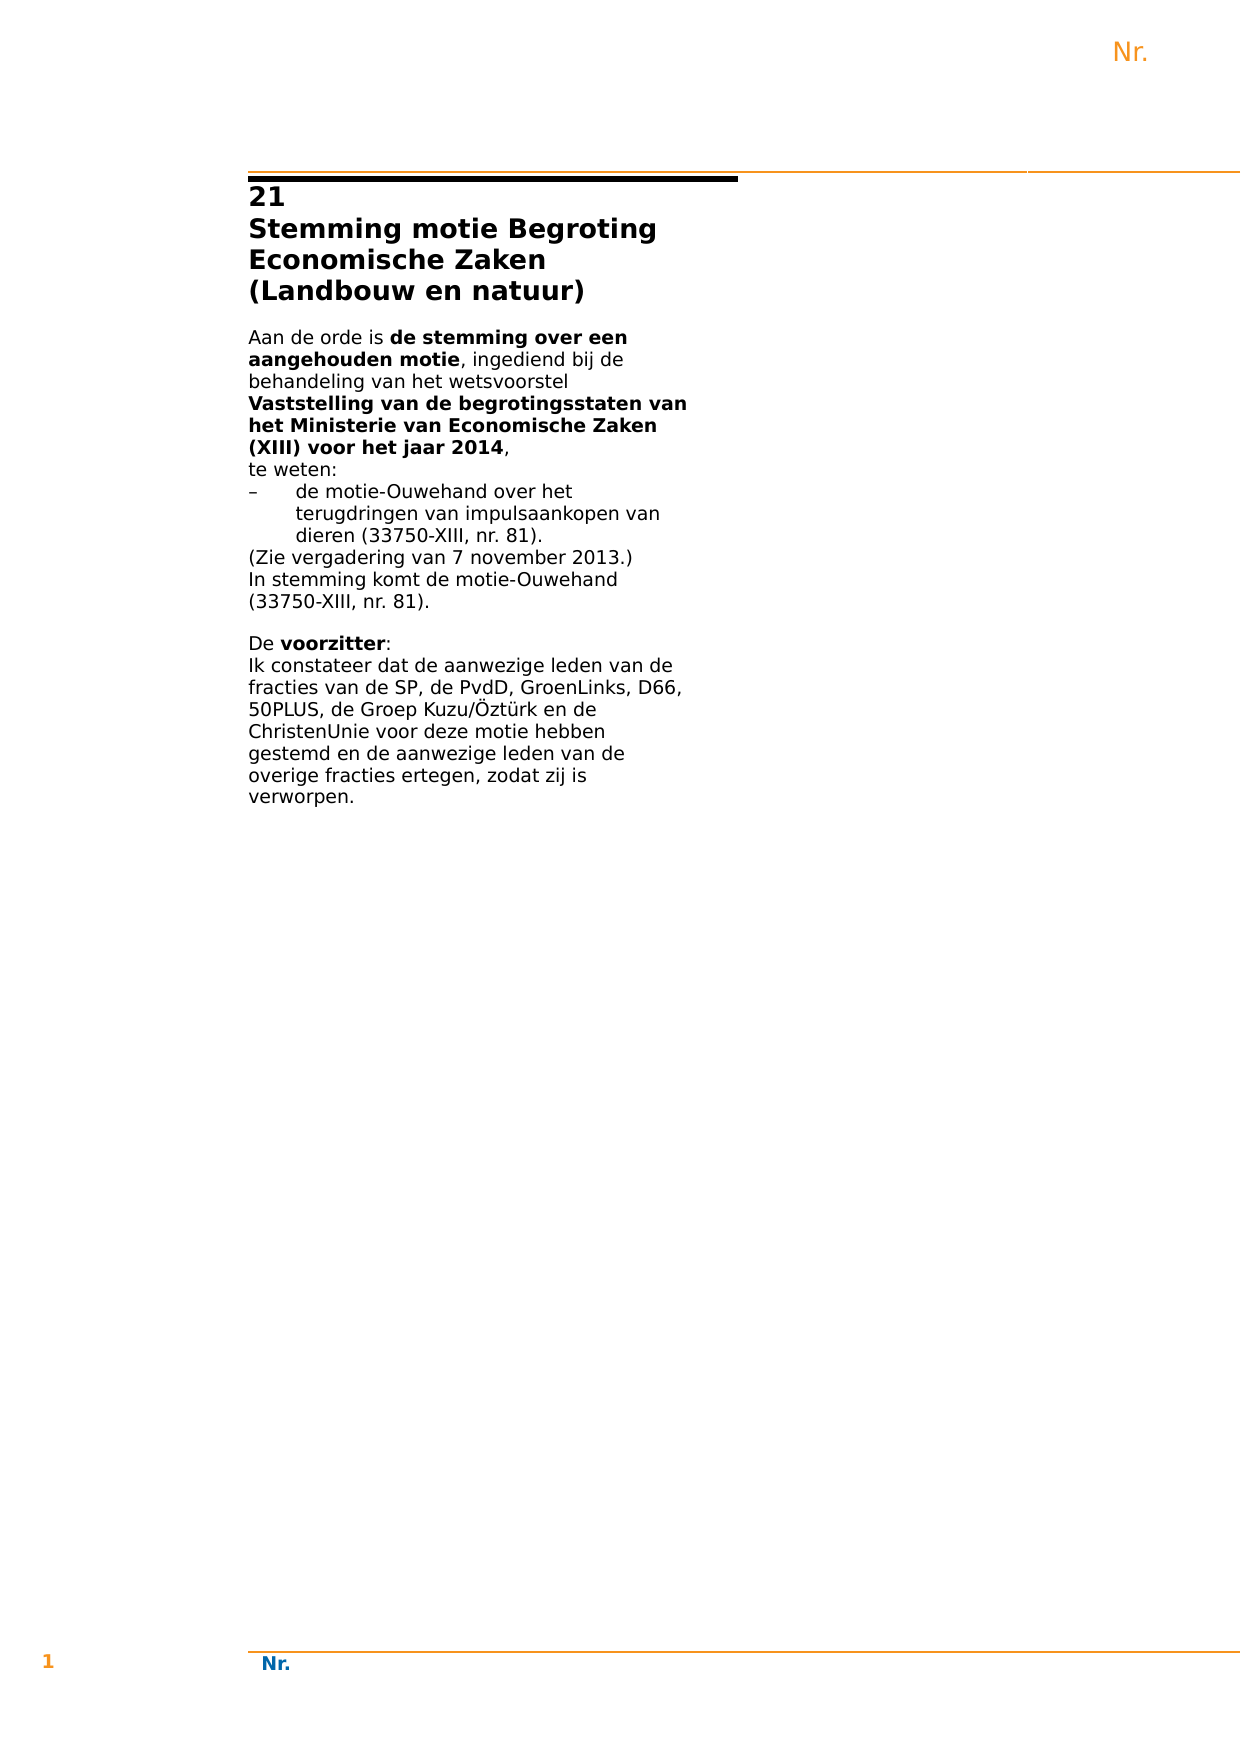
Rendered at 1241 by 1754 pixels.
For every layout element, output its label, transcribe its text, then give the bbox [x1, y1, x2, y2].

title 21 Stemming motie Begroting Economische Zaken (Landbouw en natuur) [248, 182, 691, 307]
text Aan de orde is de stemming over een aangehouden motie, ingediend bij de behandeling van het wetsvoorstel Vaststelling van de begrotingsstaten van het Ministerie van Economische Zaken (XIII) voor het jaar 2014, [248, 327, 691, 459]
list de motie-Ouwehand over het terugdringen van impulsaankopen van dieren (33750-XIII, nr. 81). [248, 481, 691, 547]
text te weten: [248, 459, 691, 481]
text (Zie vergadering van 7 november 2013.) [248, 547, 691, 569]
text Ik constateer dat de aanwezige leden van de fracties van de SP, de PvdD, GroenLinks, D66, 50PLUS, de Groep Kuzu/Öztürk en de ChristenUnie voor deze motie hebben gestemd en de aanwezige leden van de overige fracties ertegen, zodat zij is verworpen. [248, 654, 691, 808]
text De voorzitter: [248, 633, 691, 654]
text In stemming komt de motie-Ouwehand (33750-XIII, nr. 81). [248, 569, 691, 613]
